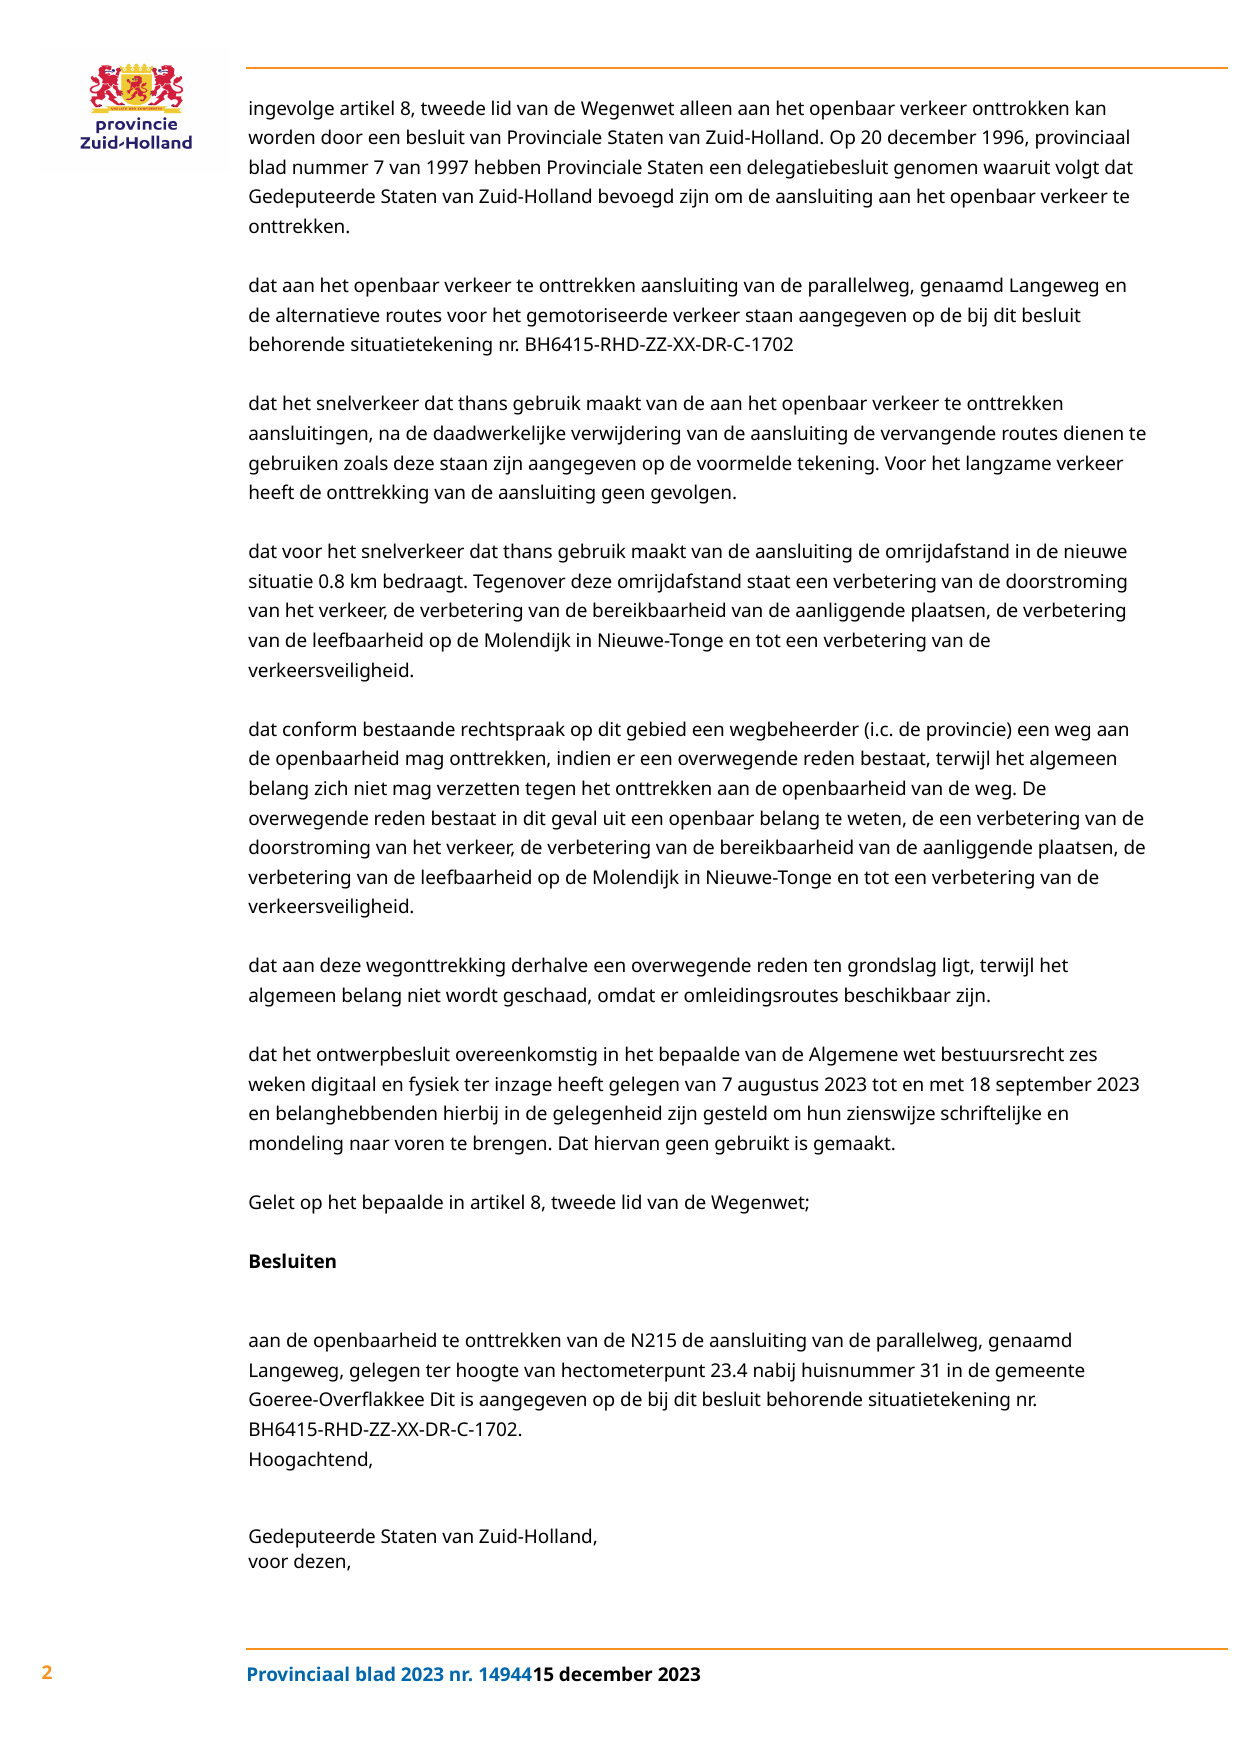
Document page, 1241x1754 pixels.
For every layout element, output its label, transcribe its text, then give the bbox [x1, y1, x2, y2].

text ingevolge artikel 8, tweede lid van de Wegenwet alleen aan het openbaar verkeer onttrokken kan worden door een besluit van Provinciale Staten van Zuid-Holland. Op 20 december 1996, provinciaal blad nummer 7 van 1997 hebben Provinciale Staten een delegatiebesluit genomen waaruit volgt dat Gedeputeerde Staten van Zuid-Holland bevoegd zijn om de aansluiting aan het openbaar verkeer te onttrekken. [248, 95, 1152, 239]
text dat aan deze wegonttrekking derhalve een overwegende reden ten grondslag ligt, terwijl het algemeen belang niet wordt geschaad, omdat er omleidingsroutes beschikbaar zijn. [248, 953, 1152, 1008]
text dat conform bestaande rechtspraak op dit gebied een wegbeheerder (i.c. de provincie) een weg aan de openbaarheid mag onttrekken, indien er een overwegende reden bestaat, terwijl het algemeen belang zich niet mag verzetten tegen het onttrekken aan de openbaarheid van de weg. De overwegende reden bestaat in dit geval uit een openbaar belang te weten, de een verbetering van de doorstroming van het verkeer, de verbetering van de bereikbaarheid van de aanliggende plaatsen, de verbetering van de leefbaarheid op de Molendijk in Nieuwe-Tonge en tot een verbetering van de verkeersveiligheid. [248, 716, 1152, 919]
text Hoogachtend, [248, 1446, 1152, 1471]
picture [41, 47, 231, 172]
text mondeling naar voren te brengen. Dat hiervan geen gebruikt is gemaakt. [248, 1130, 1152, 1156]
text dat voor het snelverkeer dat thans gebruik maakt van de aansluiting de omrijdafstand in de nieuwe situatie 0.8 km bedraagt. Tegenover deze omrijdafstand staat een verbetering van de doorstroming van het verkeer, de verbetering van de bereikbaarheid van de aanliggende plaatsen, de verbetering van de leefbaarheid op de Molendijk in Nieuwe-Tonge en tot een verbetering van de verkeersveiligheid. [248, 538, 1152, 683]
text Gedeputeerde Staten van Zuid-Holland, [248, 1523, 1152, 1549]
text Gelet op het bepaalde in artikel 8, tweede lid van de Wegenwet; [248, 1189, 1152, 1215]
text dat het snelverkeer dat thans gebruik maakt van de aan het openbaar verkeer te onttrekken aansluitingen, na de daadwerkelijke verwijdering van de aansluiting de vervangende routes dienen te gebruiken zoals deze staan zijn aangegeven op de voormelde tekening. Voor het langzame verkeer heeft de onttrekking van de aansluiting geen gevolgen. [248, 391, 1152, 505]
text voor dezen, [248, 1549, 1152, 1574]
text BH6415-RHD-ZZ-XX-DR-C-1702. [248, 1416, 1152, 1442]
text dat aan het openbaar verkeer te onttrekken aansluiting van de parallelweg, genaamd Langeweg en de alternatieve routes voor het gemotoriseerde verkeer staan aangegeven op de bij dit besluit behorende situatietekening nr. BH6415-RHD-ZZ-XX-DR-C-1702 [248, 272, 1152, 357]
text dat het ontwerpbesluit overeenkomstig in het bepaalde van de Algemene wet bestuursrecht zes [248, 1041, 1152, 1067]
text en belanghebbenden hierbij in de gelegenheid zijn gesteld om hun zienswijze schriftelijke en [248, 1101, 1152, 1126]
text aan de openbaarheid te onttrekken van de N215 de aansluiting van de parallelweg, genaamd Langeweg, gelegen ter hoogte van hectometerpunt 23.4 nabij huisnummer 31 in de gemeente Goeree-Overflakkee Dit is aangegeven op de bij dit besluit behorende situatietekening nr. [248, 1327, 1152, 1412]
text Besluiten [248, 1248, 1152, 1274]
text weken digitaal en fysiek ter inzage heeft gelegen van 7 augustus 2023 tot en met 18 september 2023 [248, 1071, 1152, 1097]
